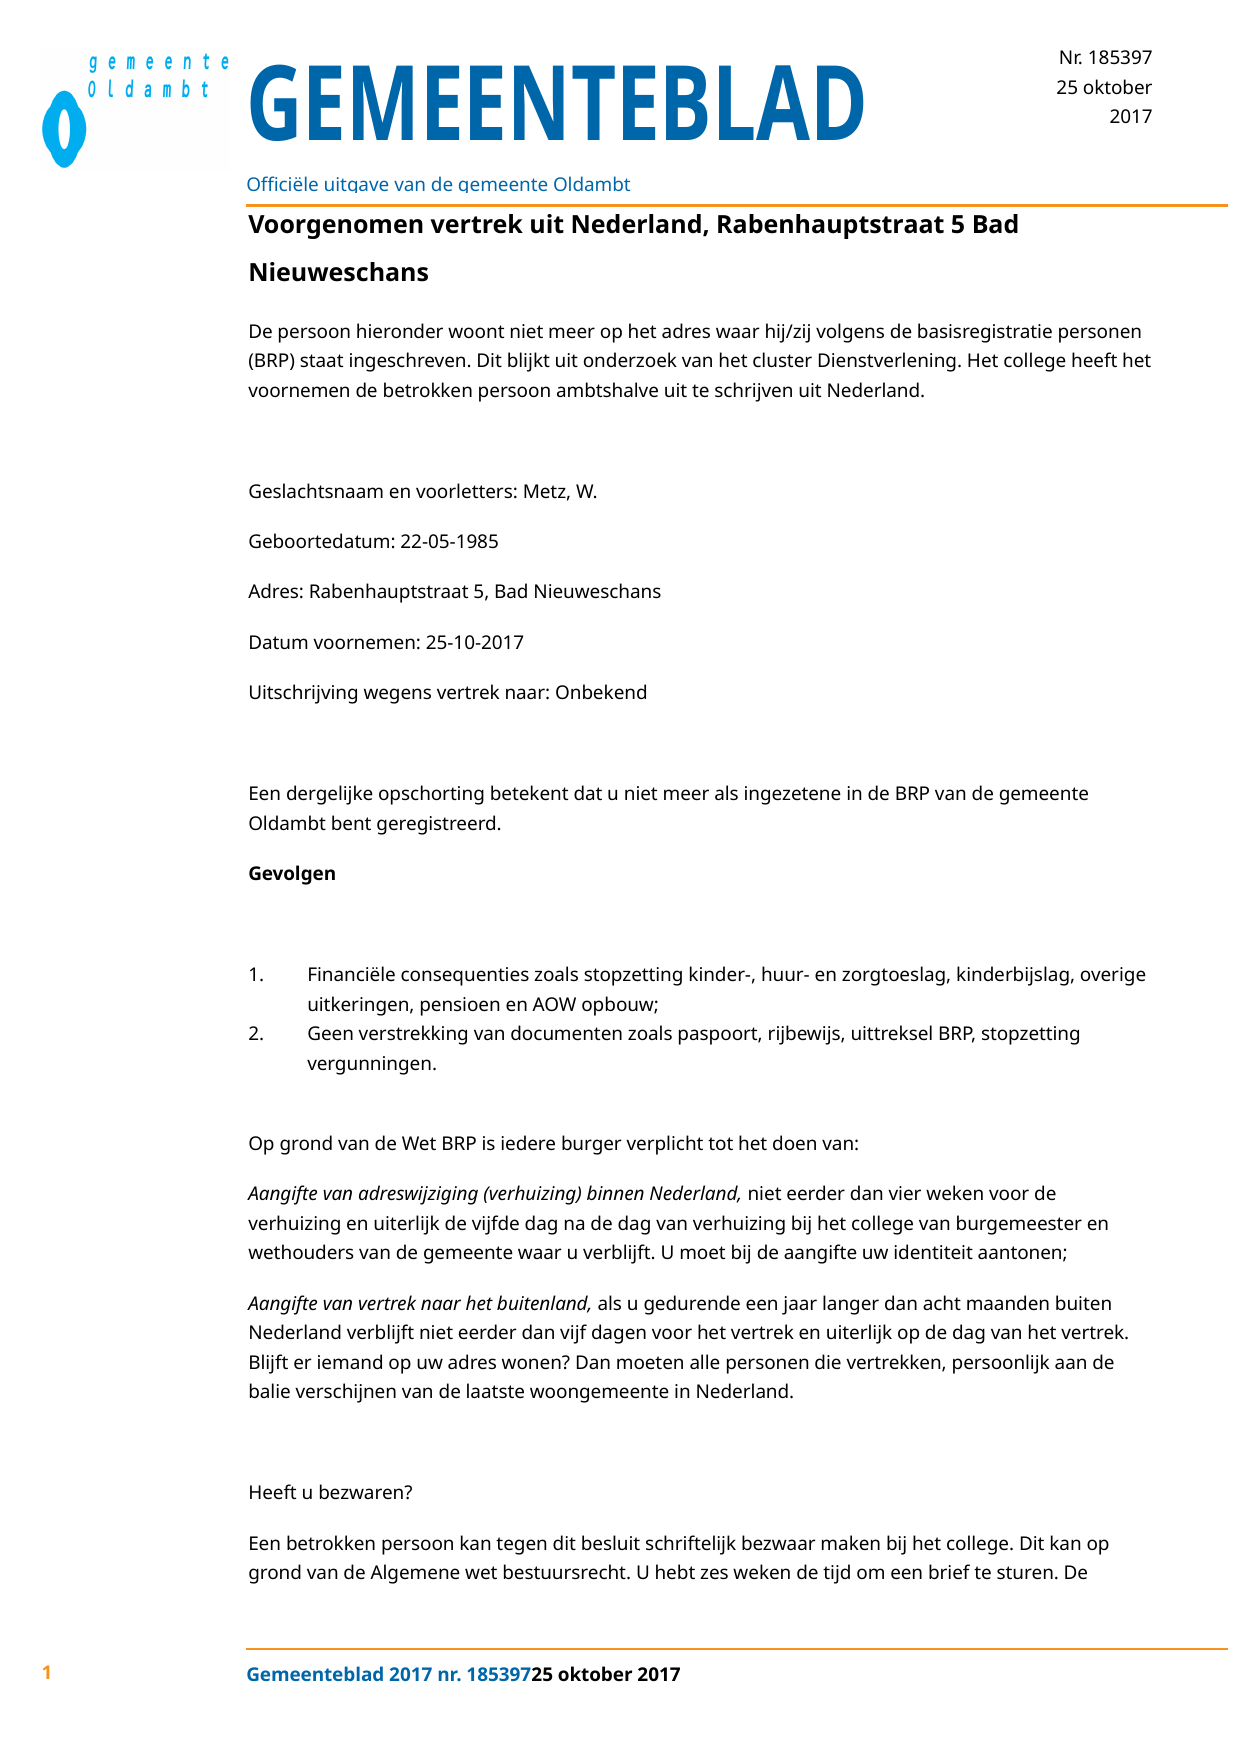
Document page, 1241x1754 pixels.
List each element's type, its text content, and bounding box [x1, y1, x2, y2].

list Geen verstrekking van documenten zoals paspoort, rijbewijs, uittreksel BRP, stopzetting vergunningen. [248, 1020, 1152, 1076]
text Op grond van de Wet BRP is iedere burger verplicht tot het doen van: [248, 1130, 1152, 1156]
text Voorgenomen vertrek uit Nederland, Rabenhauptstraat 5 Bad Nieuweschans [248, 207, 1152, 288]
text Een betrokken persoon kan tegen dit besluit schriftelijk bezwaar maken bij het college. Dit kan op grond van de Algemene wet bestuursrecht. U hebt zes weken de tijd om een brief te sturen. De [248, 1530, 1152, 1585]
text Uitschrijving wegens vertrek naar: Onbekend [248, 679, 1152, 705]
text Aangifte van vertrek naar het buitenland, als u gedurende een jaar langer dan acht maanden buiten Nederland verblijft niet eerder dan vijf dagen voor het vertrek en uiterlijk op de dag van het vertrek. Blijft er iemand op uw adres wonen? Dan moeten alle personen die vertrekken, persoonlijk aan de balie verschijnen van de laatste woongemeente in Nederland. [248, 1290, 1152, 1404]
text Geslachtsnaam en voorletters: Metz, W. [248, 478, 1152, 504]
text Aangifte van adreswijziging (verhuizing) binnen Nederland, niet eerder dan vier weken voor de verhuizing en uiterlijk de vijfde dag na de dag van verhuizing bij het college van burgemeester en wethouders van de gemeente waar u verblijft. U moet bij de aangifte uw identiteit aantonen; [248, 1180, 1152, 1265]
text De persoon hieronder woont niet meer op het adres waar hij/zij volgens de basisregistratie personen (BRP) staat ingeschreven. Dit blijkt uit onderzoek van het cluster Dienstverlening. Het college heeft het voornemen de betrokken persoon ambtshalve uit te schrijven uit Nederland. [248, 318, 1152, 403]
text Een dergelijke opschorting betekent dat u niet meer als ingezetene in de BRP van de gemeente Oldambt bent geregistreerd. [248, 780, 1152, 836]
text Geboortedatum: 22-05-1985 [248, 528, 1152, 554]
text Heeft u bezwaren? [248, 1479, 1152, 1505]
text Adres: Rabenhauptstraat 5, Bad Nieuweschans [248, 579, 1152, 604]
picture [41, 47, 231, 172]
list Financiële consequenties zoals stopzetting kinder-, huur- en zorgtoeslag, kinderbijslag, overige uitkeringen, pensioen en AOW opbouw; [248, 961, 1152, 1017]
text Gevolgen [248, 860, 1152, 886]
text Datum voornemen: 25-10-2017 [248, 629, 1152, 655]
